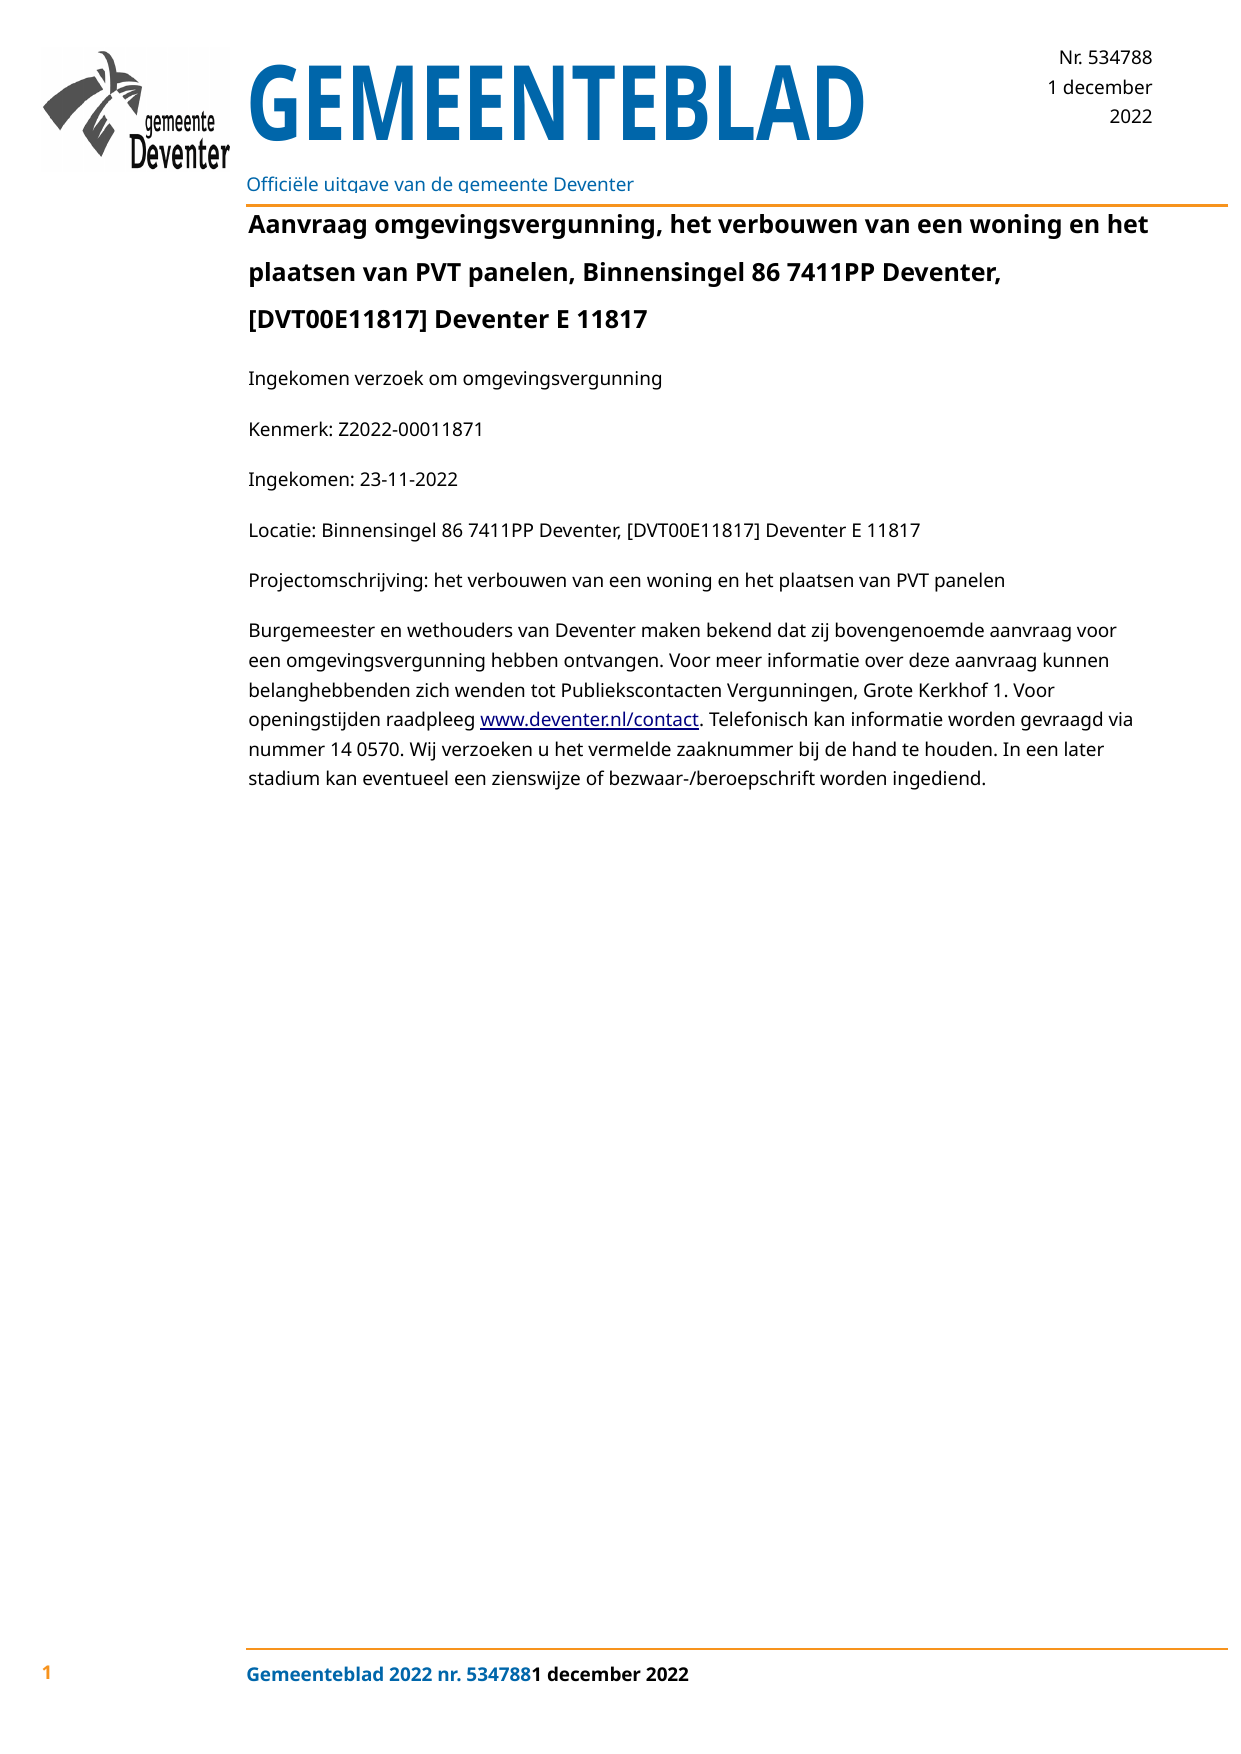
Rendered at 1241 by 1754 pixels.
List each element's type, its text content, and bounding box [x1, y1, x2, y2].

text Locatie: Binnensingel 86 7411PP Deventer, [DVT00E11817] Deventer E 11817 [248, 517, 1152, 542]
text Projectomschrijving: het verbouwen van een woning en het plaatsen van PVT panelen [248, 567, 1152, 593]
text Ingekomen: 23-11-2022 [248, 466, 1152, 492]
text Aanvraag omgevingsvergunning, het verbouwen van een woning en het plaatsen van PVT panelen, Binnensingel 86 7411PP Deventer, [DVT00E11817] Deventer E 11817 [248, 207, 1152, 336]
picture [41, 47, 231, 172]
text Kenmerk: Z2022-00011871 [248, 416, 1152, 442]
text Ingekomen verzoek om omgevingsvergunning [248, 366, 1152, 391]
text Burgemeester en wethouders van Deventer maken bekend dat zij bovengenoemde aanvraag voor een omgevingsvergunning hebben ontvangen. Voor meer informatie over deze aanvraag kunnen belanghebbenden zich wenden tot Publiekscontacten Vergunningen, Grote Kerkhof 1. Voor openingstijden raadpleeg www.deventer.nl/contact. Telefonisch kan informatie worden gevraagd via nummer 14 0570. Wij verzoeken u het vermelde zaaknummer bij de hand te houden. In een later stadium kan eventueel een zienswijze of bezwaar-/beroepschrift worden ingediend. [248, 618, 1152, 791]
